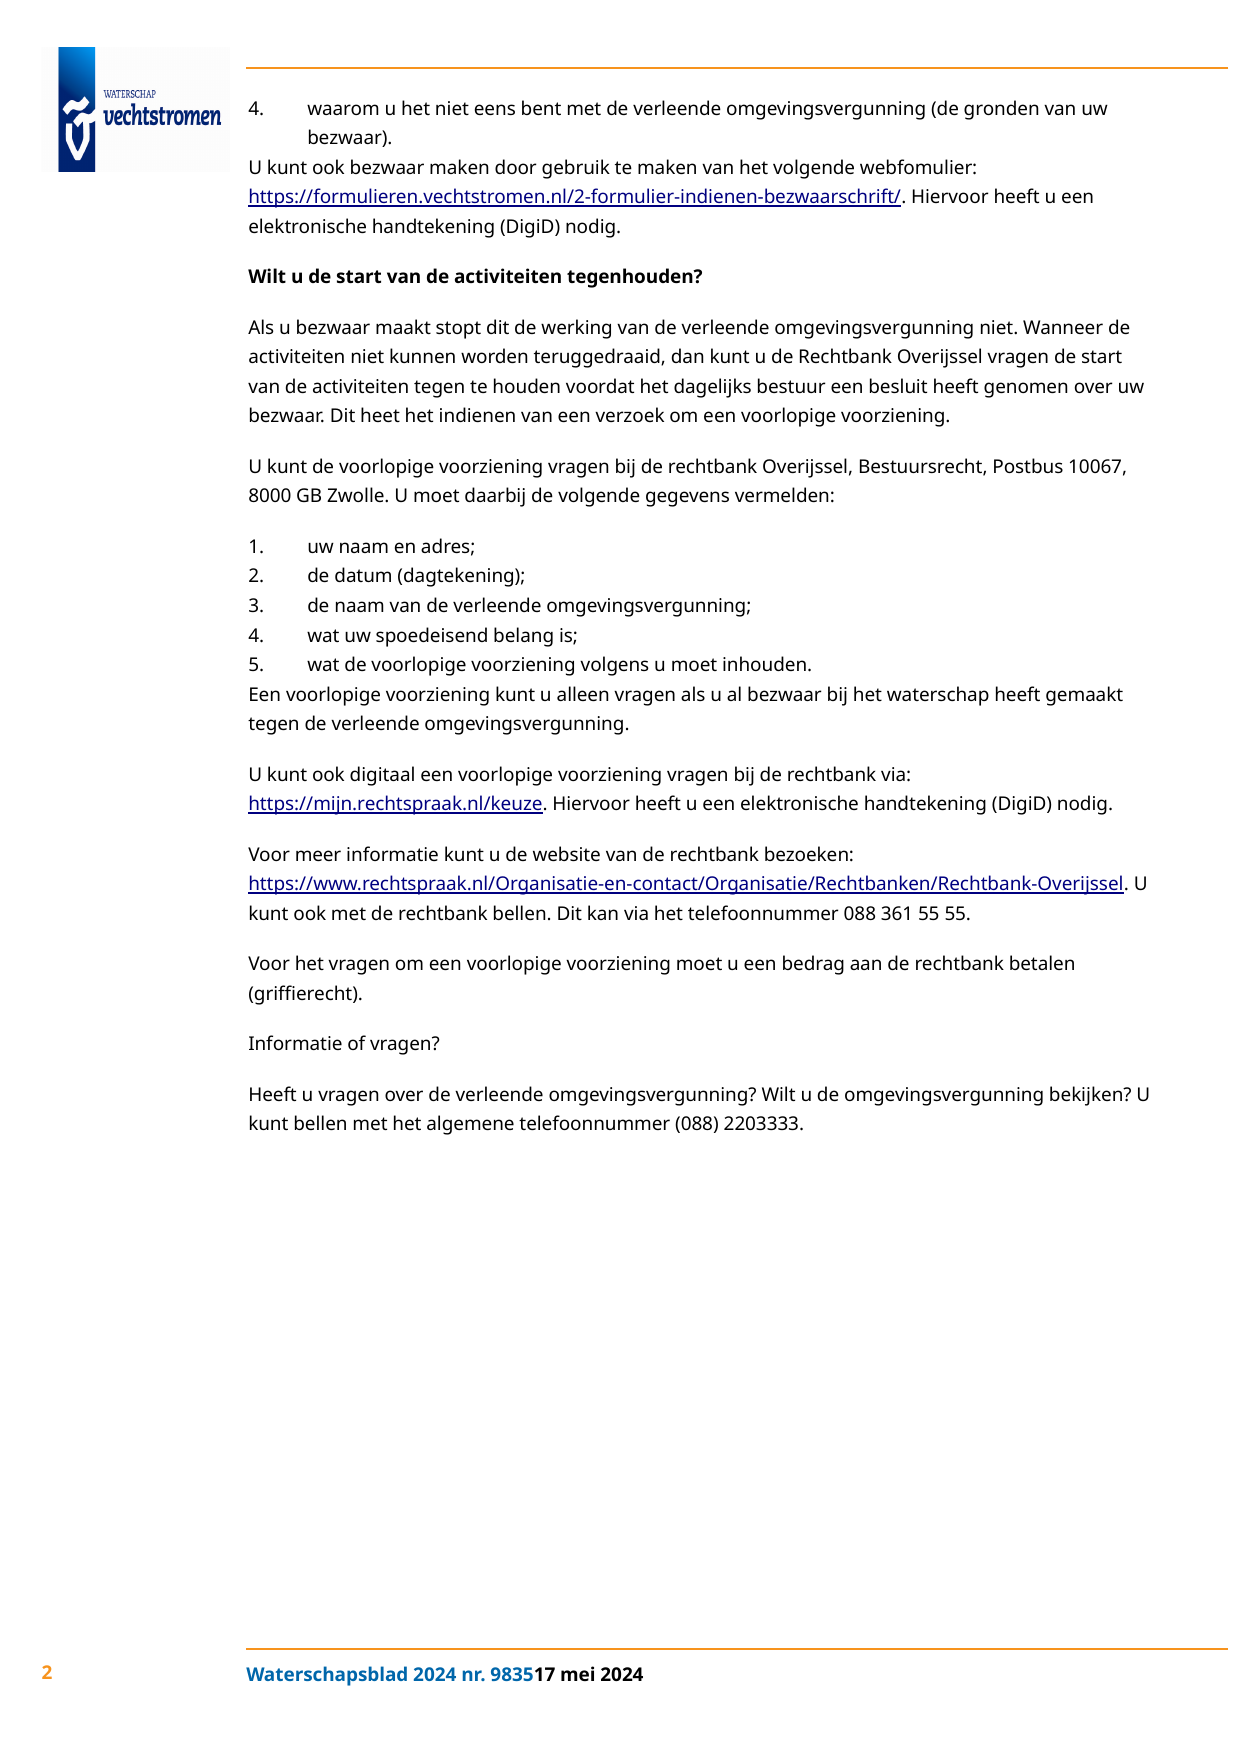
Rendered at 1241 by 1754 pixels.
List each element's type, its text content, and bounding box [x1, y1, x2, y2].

text Een voorlopige voorziening kunt u alleen vragen als u al bezwaar bij het waterschap heeft gemaakt tegen de verleende omgevingsvergunning. [248, 681, 1152, 736]
list de datum (dagtekening); [248, 563, 1152, 588]
text Als u bezwaar maakt stopt dit de werking van de verleende omgevingsvergunning niet. Wanneer de activiteiten niet kunnen worden teruggedraaid, dan kunt u de Rechtbank Overijssel vragen de start van de activiteiten tegen te houden voordat het dagelijks bestuur een besluit heeft genomen over uw bezwaar. Dit heet het indienen van een verzoek om een voorlopige voorziening. [248, 314, 1152, 428]
text U kunt ook bezwaar maken door gebruik te maken van het volgende webfomulier: https://formulieren.vechtstromen.nl/2-formulier-indienen-bezwaarschrift/. Hiervoor heeft u een elektronische handtekening (DigiD) nodig. [248, 154, 1152, 239]
text Wilt u de start van de activiteiten tegenhouden? [248, 263, 1152, 289]
picture [41, 47, 231, 172]
list uw naam en adres; [248, 533, 1152, 559]
list de naam van de verleende omgevingsvergunning; [248, 592, 1152, 618]
text Heeft u vragen over de verleende omgevingsvergunning? Wilt u de omgevingsvergunning bekijken? U kunt bellen met het algemene telefoonnummer (088) 2203333. [248, 1081, 1152, 1136]
list wat uw spoedeisend belang is; [248, 622, 1152, 648]
list waarom u het niet eens bent met de verleende omgevingsvergunning (de gronden van uw bezwaar). [248, 95, 1152, 150]
text Voor het vragen om een voorlopige voorziening moet u een bedrag aan de rechtbank betalen (griffierecht). [248, 951, 1152, 1006]
text U kunt de voorlopige voorziening vragen bij de rechtbank Overijssel, Bestuursrecht, Postbus 10067, 8000 GB Zwolle. U moet daarbij de volgende gegevens vermelden: [248, 453, 1152, 508]
list wat de voorlopige voorziening volgens u moet inhouden. [248, 651, 1152, 677]
text Voor meer informatie kunt u de website van de rechtbank bezoeken: https://www.rechtspraak.nl/Organisatie-en-contact/Organisatie/Rechtbanken/Rechtbank-Overijssel. U kunt ook met de rechtbank bellen. Dit kan via het telefoonnummer 088 361 55 55. [248, 841, 1152, 926]
text U kunt ook digitaal een voorlopige voorziening vragen bij de rechtbank via: https://mijn.rechtspraak.nl/keuze. Hiervoor heeft u een elektronische handtekening (DigiD) nodig. [248, 761, 1152, 816]
text Informatie of vragen? [248, 1031, 1152, 1056]
